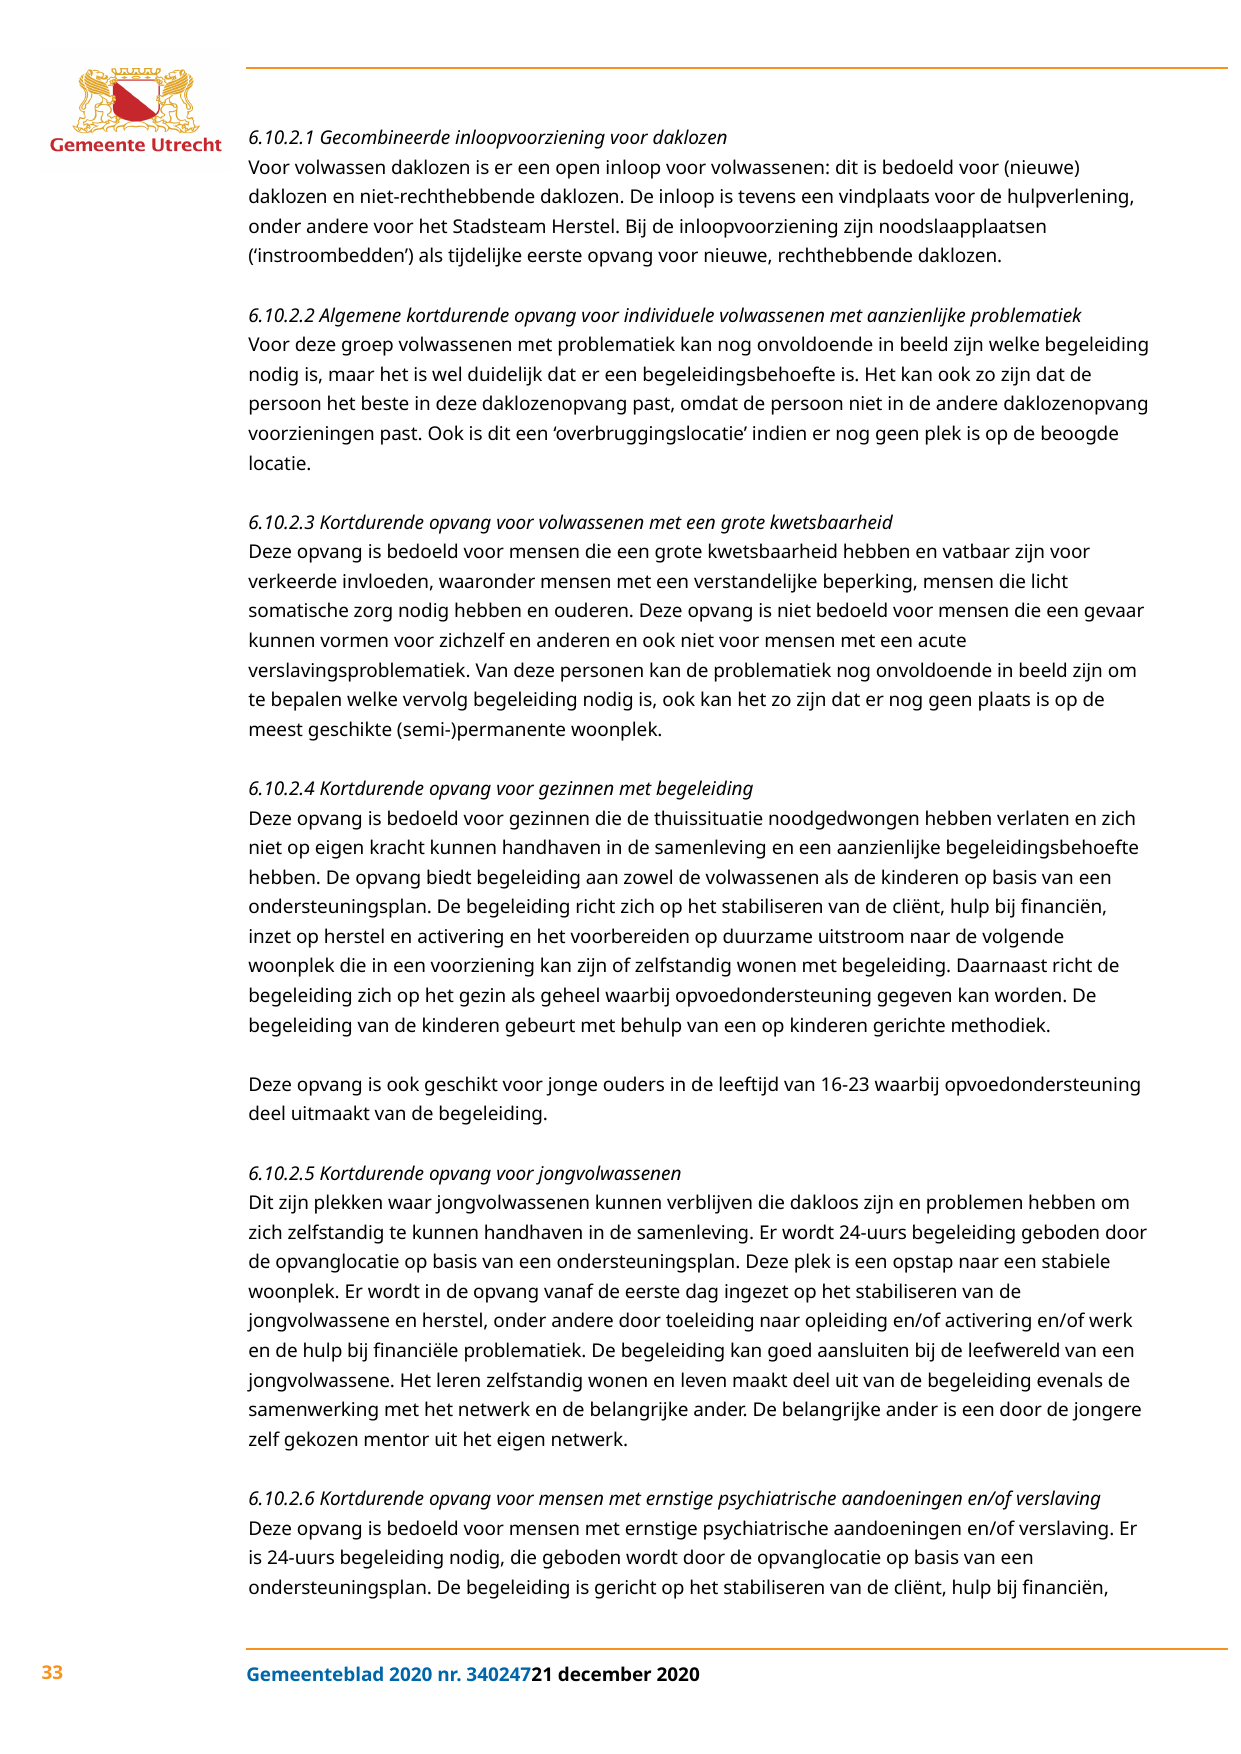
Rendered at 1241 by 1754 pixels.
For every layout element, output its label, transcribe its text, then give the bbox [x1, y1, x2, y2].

text Deze opvang is bedoeld voor mensen die een grote kwetsbaarheid hebben en vatbaar zijn voor verkeerde invloeden, waaronder mensen met een verstandelijke beperking, mensen die licht somatische zorg nodig hebben en ouderen. Deze opvang is niet bedoeld voor mensen die een gevaar kunnen vormen voor zichzelf en anderen en ook niet voor mensen met een acute verslavingsproblematiek. Van deze personen kan de problematiek nog onvoldoende in beeld zijn om te bepalen welke vervolg begeleiding nodig is, ook kan het zo zijn dat er nog geen plaats is op de meest geschikte (semi-)permanente woonplek. [248, 538, 1152, 742]
text 6.10.2.4 Kortdurende opvang voor gezinnen met begeleiding [248, 775, 1152, 801]
text Deze opvang is bedoeld voor mensen met ernstige psychiatrische aandoeningen en/of verslaving. Er is 24-uurs begeleiding nodig, die geboden wordt door de opvanglocatie op basis van een ondersteuningsplan. De begeleiding is gericht op het stabiliseren van de cliënt, hulp bij financiën, [248, 1515, 1152, 1600]
text 6.10.2.3 Kortdurende opvang voor volwassenen met een grote kwetsbaarheid [248, 509, 1152, 535]
text Deze opvang is bedoeld voor gezinnen die de thuissituatie noodgedwongen hebben verlaten en zich niet op eigen kracht kunnen handhaven in de samenleving en een aanzienlijke begeleidingsbehoefte hebben. De opvang biedt begeleiding aan zowel de volwassenen als de kinderen op basis van een ondersteuningsplan. De begeleiding richt zich op het stabiliseren van de cliënt, hulp bij financiën, inzet op herstel en activering en het voorbereiden op duurzame uitstroom naar de volgende woonplek die in een voorziening kan zijn of zelfstandig wonen met begeleiding. Daarnaast richt de begeleiding zich op het gezin als geheel waarbij opvoedondersteuning gegeven kan worden. De begeleiding van de kinderen gebeurt met behulp van een op kinderen gerichte methodiek. [248, 805, 1152, 1038]
text Voor volwassen daklozen is er een open inloop voor volwassenen: dit is bedoeld voor (nieuwe) daklozen en niet-rechthebbende daklozen. De inloop is tevens een vindplaats voor de hulpverlening, onder andere voor het Stadsteam Herstel. Bij de inloopvoorziening zijn noodslaapplaatsen (‘instroombedden’) als tijdelijke eerste opvang voor nieuwe, rechthebbende daklozen. [248, 154, 1152, 268]
text Dit zijn plekken waar jongvolwassenen kunnen verblijven die dakloos zijn en problemen hebben om zich zelfstandig te kunnen handhaven in de samenleving. Er wordt 24-uurs begeleiding geboden door de opvanglocatie op basis van een ondersteuningsplan. Deze plek is een opstap naar een stabiele woonplek. Er wordt in de opvang vanaf de eerste dag ingezet op het stabiliseren van de jongvolwassene en herstel, onder andere door toeleiding naar opleiding en/of activering en/of werk en de hulp bij financiële problematiek. De begeleiding kan goed aansluiten bij de leefwereld van een jongvolwassene. Het leren zelfstandig wonen en leven maakt deel uit van de begeleiding evenals de samenwerking met het netwerk en de belangrijke ander. De belangrijke ander is een door de jongere zelf gekozen mentor uit het eigen netwerk. [248, 1189, 1152, 1452]
text 6.10.2.2 Algemene kortdurende opvang voor individuele volwassenen met aanzienlijke problematiek [248, 302, 1152, 328]
text 6.10.2.6 Kortdurende opvang voor mensen met ernstige psychiatrische aandoeningen en/of verslaving [248, 1485, 1152, 1511]
text Deze opvang is ook geschikt voor jonge ouders in de leeftijd van 16-23 waarbij opvoedondersteuning deel uitmaakt van de begeleiding. [248, 1071, 1152, 1126]
text 6.10.2.5 Kortdurende opvang voor jongvolwassenen [248, 1160, 1152, 1186]
picture [41, 47, 231, 172]
text 6.10.2.1 Gecombineerde inloopvoorziening voor daklozen [248, 124, 1152, 150]
text Voor deze groep volwassenen met problematiek kan nog onvoldoende in beeld zijn welke begeleiding nodig is, maar het is wel duidelijk dat er een begeleidingsbehoefte is. Het kan ook zo zijn dat de persoon het beste in deze daklozenopvang past, omdat de persoon niet in de andere daklozenopvang voorzieningen past. Ook is dit een ‘overbruggingslocatie’ indien er nog geen plek is op de beoogde locatie. [248, 331, 1152, 476]
